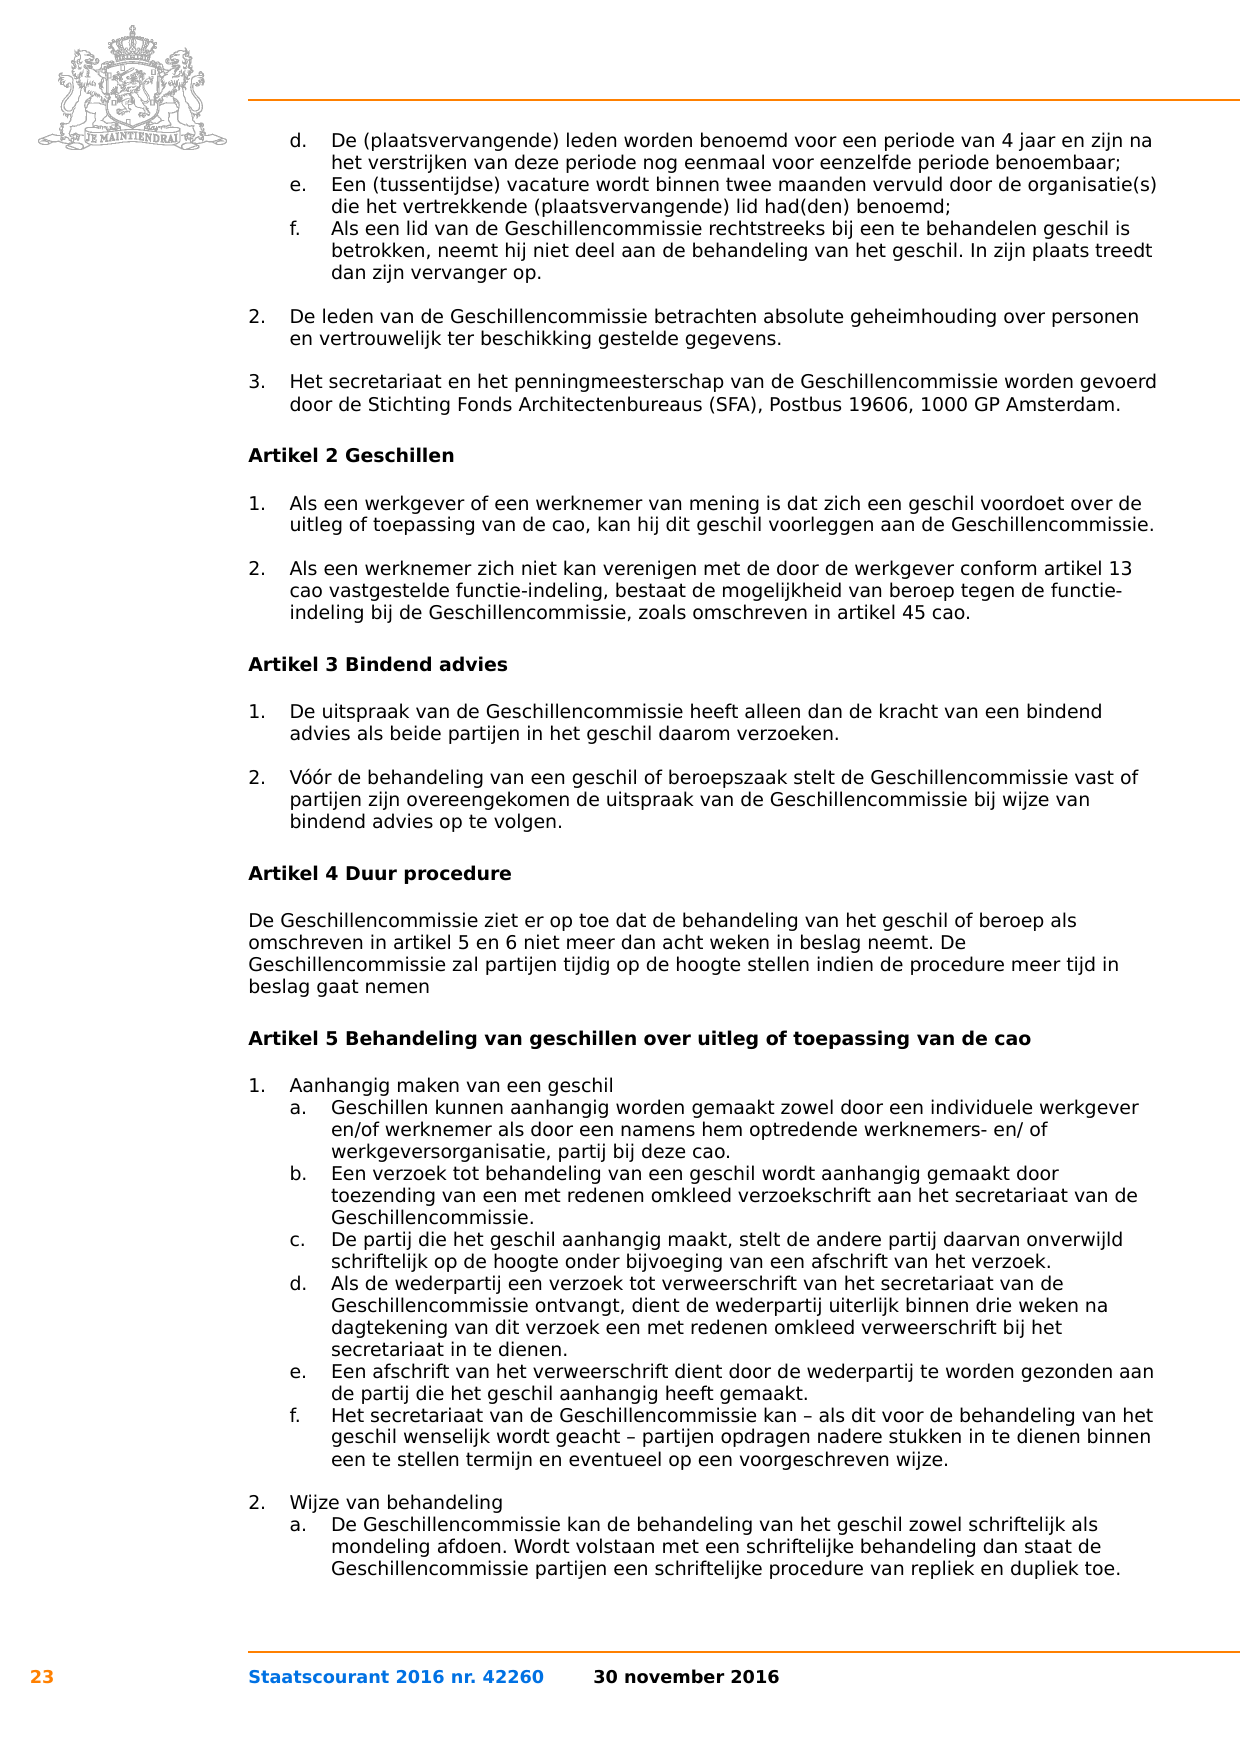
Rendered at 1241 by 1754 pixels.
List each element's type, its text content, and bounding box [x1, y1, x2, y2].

text f. Als een lid van de Geschillencommissie rechtstreeks bij een te behandelen geschil is betrokken, neemt hij niet deel aan de behandeling van het geschil. In zijn plaats treedt dan zijn vervanger op. [289, 218, 1163, 284]
text b. Een verzoek tot behandeling van een geschil wordt aanhangig gemaakt door toezending van een met redenen omkleed verzoekschrift aan het secretariaat van de Geschillencommissie. [289, 1163, 1163, 1229]
subtitle Artikel 2 Geschillen [248, 445, 1163, 467]
text d. De (plaatsvervangende) leden worden benoemd voor een periode van 4 jaar en zijn na het verstrijken van deze periode nog eenmaal voor eenzelfde periode benoembaar; [289, 130, 1163, 174]
text e. Een (tussentijdse) vacature wordt binnen twee maanden vervuld door de organisatie(s) die het vertrekkende (plaatsvervangende) lid had(den) benoemd; [289, 174, 1163, 218]
text e. Een afschrift van het verweerschrift dient door de wederpartij te worden gezonden aan de partij die het geschil aanhangig heeft gemaakt. [289, 1361, 1163, 1404]
text 1. De uitspraak van de Geschillencommissie heeft alleen dan de kracht van een bindend advies als beide partijen in het geschil daarom verzoeken. [248, 701, 1163, 745]
text d. Als de wederpartij een verzoek tot verweerschrift van het secretariaat van de Geschillencommissie ontvangt, dient de wederpartij uiterlijk binnen drie weken na dagtekening van dit verzoek een met redenen omkleed verweerschrift bij het secretariaat in te dienen. [289, 1273, 1163, 1361]
text 1. Als een werkgever of een werknemer van mening is dat zich een geschil voordoet over de uitleg of toepassing van de cao, kan hij dit geschil voorleggen aan de Geschillencommissie. [248, 492, 1163, 536]
subtitle Artikel 4 Duur procedure [248, 863, 1163, 885]
text 2. Vóór de behandeling van een geschil of beroepszaak stelt de Geschillencommissie vast of partijen zijn overeengekomen de uitspraak van de Geschillencommissie bij wijze van bindend advies op te volgen. [248, 767, 1163, 833]
subtitle Artikel 5 Behandeling van geschillen over uitleg of toepassing van de cao [248, 1028, 1163, 1050]
text 2. De leden van de Geschillencommissie betrachten absolute geheimhouding over personen en vertrouwelijk ter beschikking gestelde gegevens. [248, 306, 1163, 349]
subtitle Artikel 3 Bindend advies [248, 654, 1163, 676]
text c. De partij die het geschil aanhangig maakt, stelt de andere partij daarvan onverwijld schriftelijk op de hoogte onder bijvoeging van een afschrift van het verzoek. [289, 1229, 1163, 1273]
text 1. Aanhangig maken van een geschil [248, 1075, 1163, 1097]
text a. Geschillen kunnen aanhangig worden gemaakt zowel door een individuele werkgever en/of werknemer als door een namens hem optredende werknemers- en/ of werkgeversorganisatie, partij bij deze cao. [289, 1097, 1163, 1163]
text f. Het secretariaat van de Geschillencommissie kan – als dit voor de behandeling van het geschil wenselijk wordt geacht – partijen opdragen nadere stukken in te dienen binnen een te stellen termijn en eventueel op een voorgeschreven wijze. [289, 1404, 1163, 1470]
text 3. Het secretariaat en het penningmeesterschap van de Geschillencommissie worden gevoerd door de Stichting Fonds Architectenbureaus (SFA), Postbus 19606, 1000 GP Amsterdam. [248, 371, 1163, 415]
picture [38, 25, 227, 150]
text a. De Geschillencommissie kan de behandeling van het geschil zowel schriftelijk als mondeling afdoen. Wordt volstaan met een schriftelijke behandeling dan staat de Geschillencommissie partijen een schriftelijke procedure van repliek en dupliek toe. [289, 1514, 1163, 1580]
text 2. Wijze van behandeling [248, 1492, 1163, 1514]
text De Geschillencommissie ziet er op toe dat de behandeling van het geschil of beroep als omschreven in artikel 5 en 6 niet meer dan acht weken in beslag neemt. De Geschillencommissie zal partijen tijdig op de hoogte stellen indien de procedure meer tijd in beslag gaat nemen [248, 910, 1163, 998]
text 2. Als een werknemer zich niet kan verenigen met de door de werkgever conform artikel 13 cao vastgestelde functie-indeling, bestaat de mogelijkheid van beroep tegen de functie-indeling bij de Geschillencommissie, zoals omschreven in artikel 45 cao. [248, 558, 1163, 624]
